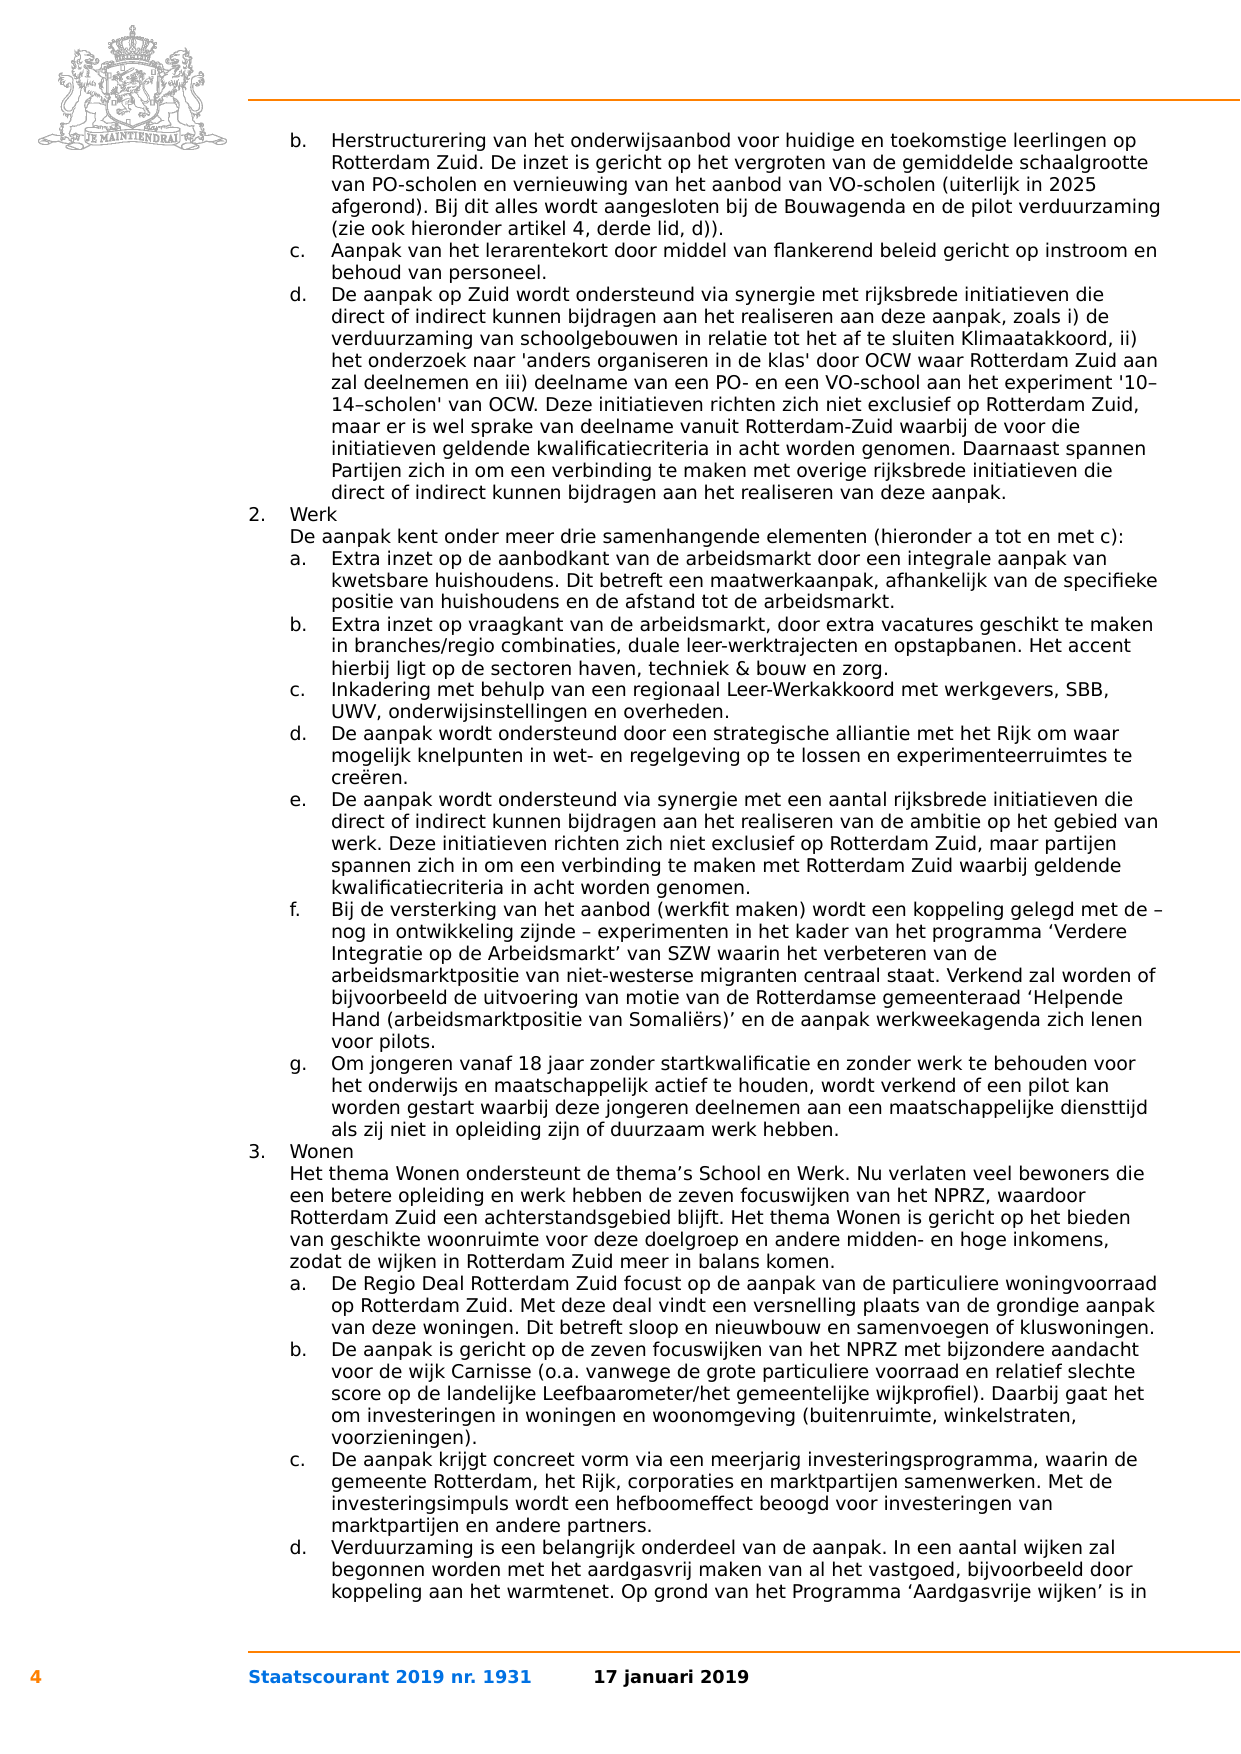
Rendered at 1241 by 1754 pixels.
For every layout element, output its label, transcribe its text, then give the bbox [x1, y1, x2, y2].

text f. Bij de versterking van het aanbod (werkfit maken) wordt een koppeling gelegd met de – nog in ontwikkeling zijnde – experimenten in het kader van het programma ‘Verdere Integratie op de Arbeidsmarkt’ van SZW waarin het verbeteren van de arbeidsmarktpositie van niet-westerse migranten centraal staat. Verkend zal worden of bijvoorbeeld de uitvoering van motie van de Rotterdamse gemeenteraad ‘Helpende Hand (arbeidsmarktpositie van Somaliërs)’ en de aanpak werkweekagenda zich lenen voor pilots. [289, 899, 1163, 1053]
text c. Inkadering met behulp van een regionaal Leer-Werkakkoord met werkgevers, SBB, UWV, onderwijsinstellingen en overheden. [289, 679, 1163, 723]
text b. De aanpak is gericht op de zeven focuswijken van het NPRZ met bijzondere aandacht voor de wijk Carnisse (o.a. vanwege de grote particuliere voorraad en relatief slechte score op de landelijke Leefbaarometer/het gemeentelijke wijkprofiel). Daarbij gaat het om investeringen in woningen en woonomgeving (buitenruimte, winkelstraten, voorzieningen). [289, 1339, 1163, 1449]
text 3. Wonen [248, 1141, 1163, 1163]
picture [38, 25, 227, 150]
text g. Om jongeren vanaf 18 jaar zonder startkwalificatie en zonder werk te behouden voor het onderwijs en maatschappelijk actief te houden, wordt verkend of een pilot kan worden gestart waarbij deze jongeren deelnemen aan een maatschappelijke diensttijd als zij niet in opleiding zijn of duurzaam werk hebben. [289, 1053, 1163, 1141]
text d. De aanpak op Zuid wordt ondersteund via synergie met rijksbrede initiatieven die direct of indirect kunnen bijdragen aan het realiseren aan deze aanpak, zoals i) de verduurzaming van schoolgebouwen in relatie tot het af te sluiten Klimaatakkoord, ii) het onderzoek naar 'anders organiseren in de klas' door OCW waar Rotterdam Zuid aan zal deelnemen en iii) deelname van een PO- en een VO-school aan het experiment '10–14–scholen' van OCW. Deze initiatieven richten zich niet exclusief op Rotterdam Zuid, maar er is wel sprake van deelname vanuit Rotterdam-Zuid waarbij de voor die initiatieven geldende kwalificatiecriteria in acht worden genomen. Daarnaast spannen Partijen zich in om een verbinding te maken met overige rijksbrede initiatieven die direct of indirect kunnen bijdragen aan het realiseren van deze aanpak. [289, 284, 1163, 503]
text c. De aanpak krijgt concreet vorm via een meerjarig investeringsprogramma, waarin de gemeente Rotterdam, het Rijk, corporaties en marktpartijen samenwerken. Met de investeringsimpuls wordt een hefboomeffect beoogd voor investeringen van marktpartijen en andere partners. [289, 1449, 1163, 1537]
text De aanpak kent onder meer drie samenhangende elementen (hieronder a tot en met c): [289, 526, 1163, 547]
text Het thema Wonen ondersteunt de thema’s School en Werk. Nu verlaten veel bewoners die een betere opleiding en werk hebben de zeven focuswijken van het NPRZ, waardoor Rotterdam Zuid een achterstandsgebied blijft. Het thema Wonen is gericht op het bieden van geschikte woonruimte voor deze doelgroep en andere midden- en hoge inkomens, zodat de wijken in Rotterdam Zuid meer in balans komen. [289, 1163, 1163, 1273]
text a. Extra inzet op de aanbodkant van de arbeidsmarkt door een integrale aanpak van kwetsbare huishoudens. Dit betreft een maatwerkaanpak, afhankelijk van de specifieke positie van huishoudens en de afstand tot de arbeidsmarkt. [289, 547, 1163, 613]
text 2. Werk [248, 503, 1163, 526]
text a. De Regio Deal Rotterdam Zuid focust op de aanpak van de particuliere woningvoorraad op Rotterdam Zuid. Met deze deal vindt een versnelling plaats van de grondige aanpak van deze woningen. Dit betreft sloop en nieuwbouw en samenvoegen of kluswoningen. [289, 1273, 1163, 1339]
text b. Herstructurering van het onderwijsaanbod voor huidige en toekomstige leerlingen op Rotterdam Zuid. De inzet is gericht op het vergroten van de gemiddelde schaalgrootte van PO-scholen en vernieuwing van het aanbod van VO-scholen (uiterlijk in 2025 afgerond). Bij dit alles wordt aangesloten bij de Bouwagenda en de pilot verduurzaming (zie ook hieronder artikel 4, derde lid, d)). [289, 130, 1163, 240]
text b. Extra inzet op vraagkant van de arbeidsmarkt, door extra vacatures geschikt te maken in branches/regio combinaties, duale leer-werktrajecten en opstapbanen. Het accent hierbij ligt op de sectoren haven, techniek & bouw en zorg. [289, 613, 1163, 679]
text e. De aanpak wordt ondersteund via synergie met een aantal rijksbrede initiatieven die direct of indirect kunnen bijdragen aan het realiseren van de ambitie op het gebied van werk. Deze initiatieven richten zich niet exclusief op Rotterdam Zuid, maar partijen spannen zich in om een verbinding te maken met Rotterdam Zuid waarbij geldende kwalificatiecriteria in acht worden genomen. [289, 789, 1163, 899]
text d. Verduurzaming is een belangrijk onderdeel van de aanpak. In een aantal wijken zal begonnen worden met het aardgasvrij maken van al het vastgoed, bijvoorbeeld door koppeling aan het warmtenet. Op grond van het Programma ‘Aardgasvrije wijken’ is in [289, 1537, 1163, 1602]
text d. De aanpak wordt ondersteund door een strategische alliantie met het Rijk om waar mogelijk knelpunten in wet- en regelgeving op te lossen en experimenteerruimtes te creëren. [289, 723, 1163, 789]
text c. Aanpak van het lerarentekort door middel van flankerend beleid gericht op instroom en behoud van personeel. [289, 240, 1163, 284]
